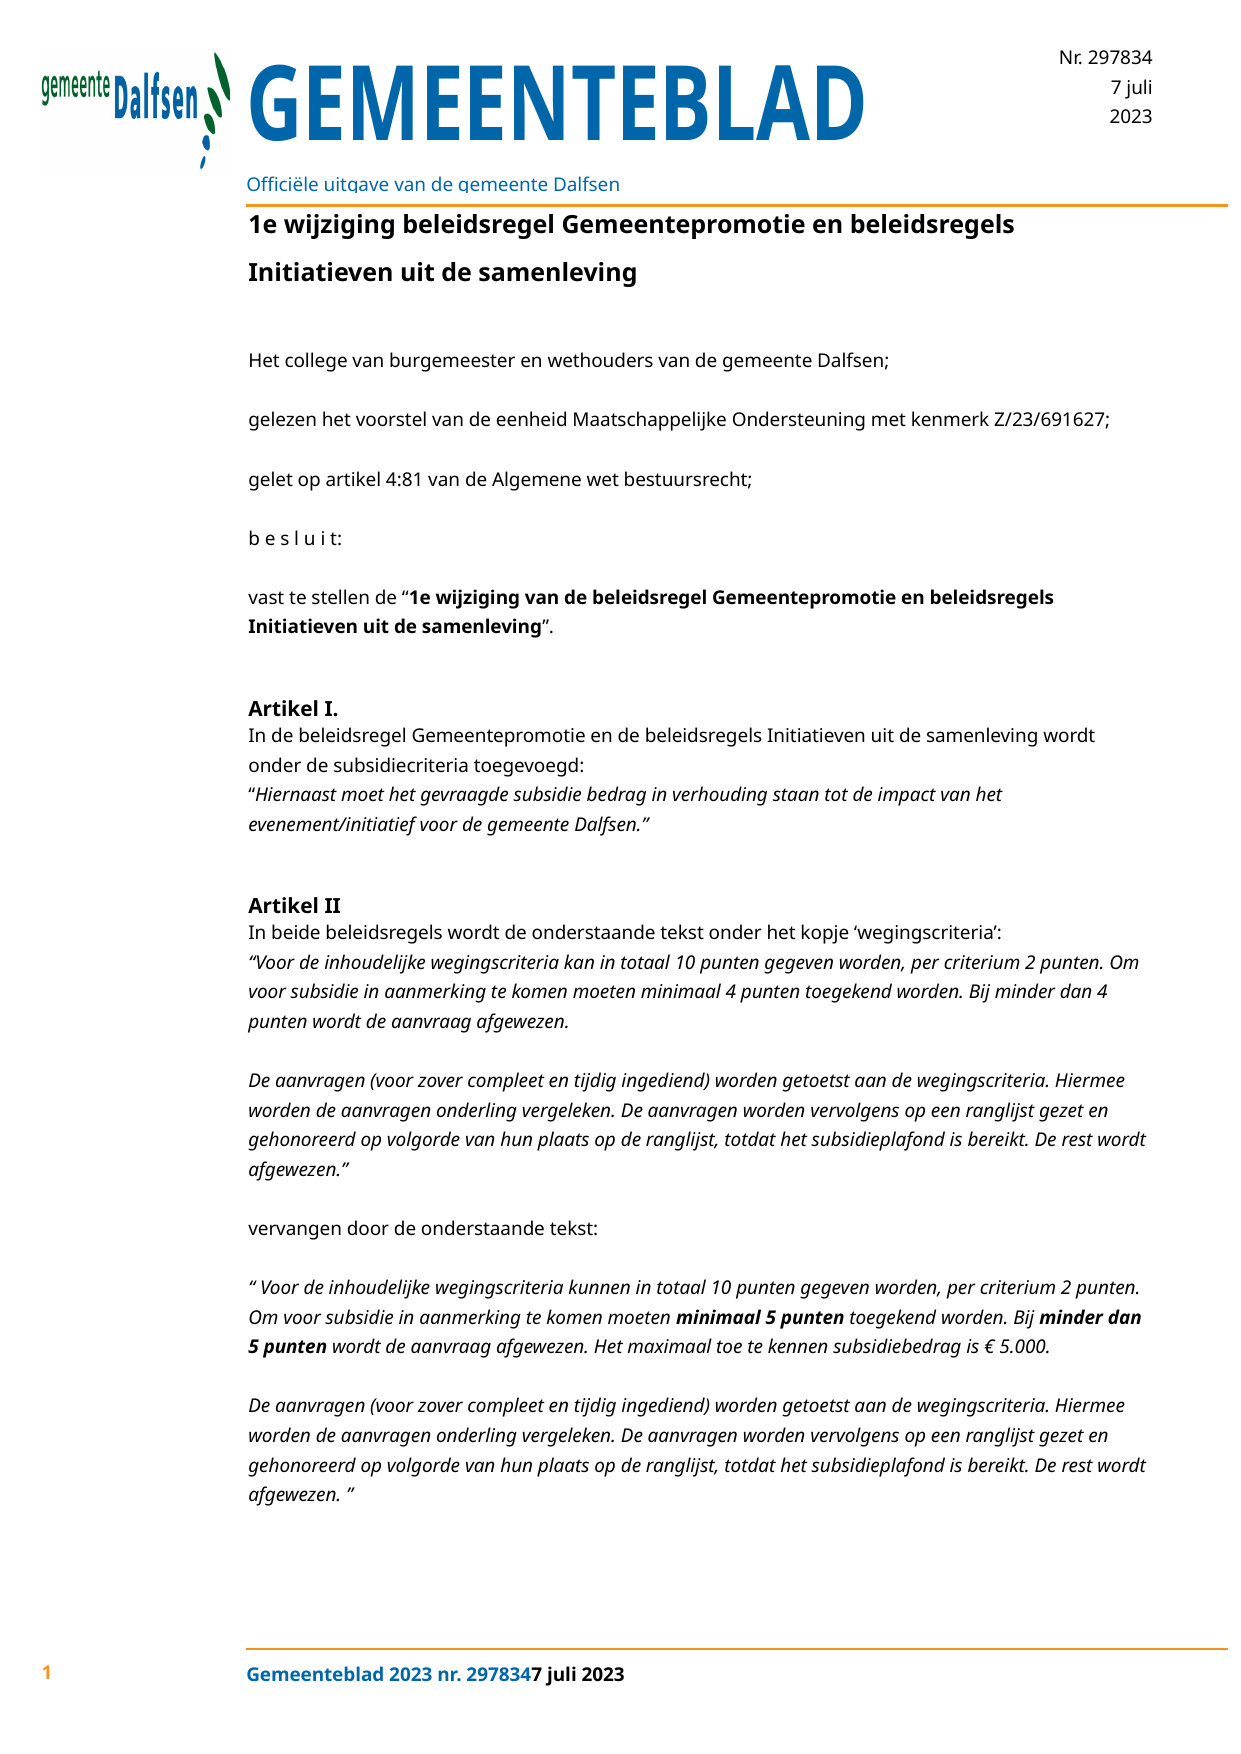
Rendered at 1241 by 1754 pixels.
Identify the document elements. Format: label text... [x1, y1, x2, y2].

text gelet op artikel 4:81 van de Algemene wet bestuursrecht; [248, 466, 1152, 492]
text 1e wijziging beleidsregel Gemeentepromotie en beleidsregels Initiatieven uit de samenleving [248, 207, 1152, 288]
text “Hiernaast moet het gevraagde subsidie bedrag in verhouding staan tot de impact van het evenement/initiatief voor de gemeente Dalfsen.” [248, 781, 1152, 837]
text Artikel I. [248, 694, 1152, 722]
text “Voor de inhoudelijke wegingscriteria kan in totaal 10 punten gegeven worden, per criterium 2 punten. Om voor subsidie in aanmerking te komen moeten minimaal 4 punten toegekend worden. Bij minder dan 4 punten wordt de aanvraag afgewezen. [248, 949, 1152, 1034]
text In de beleidsregel Gemeentepromotie en de beleidsregels Initiatieven uit de samenleving wordt onder de subsidiecriteria toegevoegd: [248, 722, 1152, 777]
text gelezen het voorstel van de eenheid Maatschappelijke Ondersteuning met kenmerk Z/23/691627; [248, 407, 1152, 432]
text b e s l u i t: [248, 525, 1152, 551]
text Het college van burgemeester en wethouders van de gemeente Dalfsen; [248, 347, 1152, 373]
picture [41, 47, 231, 172]
text vast te stellen de “1e wijziging van de beleidsregel Gemeentepromotie en beleidsregels Initiatieven uit de samenleving”. [248, 584, 1152, 639]
text Artikel II [248, 891, 1152, 919]
text “ Voor de inhoudelijke wegingscriteria kunnen in totaal 10 punten gegeven worden, per criterium 2 punten. Om voor subsidie in aanmerking te komen moeten minimaal 5 punten toegekend worden. Bij minder dan 5 punten wordt de aanvraag afgewezen. Het maximaal toe te kennen subsidiebedrag is € 5.000. [248, 1274, 1152, 1359]
text De aanvragen (voor zover compleet en tijdig ingediend) worden getoetst aan de wegingscriteria. Hiermee worden de aanvragen onderling vergeleken. De aanvragen worden vervolgens op een ranglijst gezet en gehonoreerd op volgorde van hun plaats op de ranglijst, totdat het subsidieplafond is bereikt. De rest wordt afgewezen.” [248, 1067, 1152, 1182]
text vervangen door de onderstaande tekst: [248, 1215, 1152, 1241]
text De aanvragen (voor zover compleet en tijdig ingediend) worden getoetst aan de wegingscriteria. Hiermee worden de aanvragen onderling vergeleken. De aanvragen worden vervolgens op een ranglijst gezet en gehonoreerd op volgorde van hun plaats op de ranglijst, totdat het subsidieplafond is bereikt. De rest wordt afgewezen. ” [248, 1393, 1152, 1507]
text In beide beleidsregels wordt de onderstaande tekst onder het kopje ‘wegingscriteria’: [248, 919, 1152, 945]
